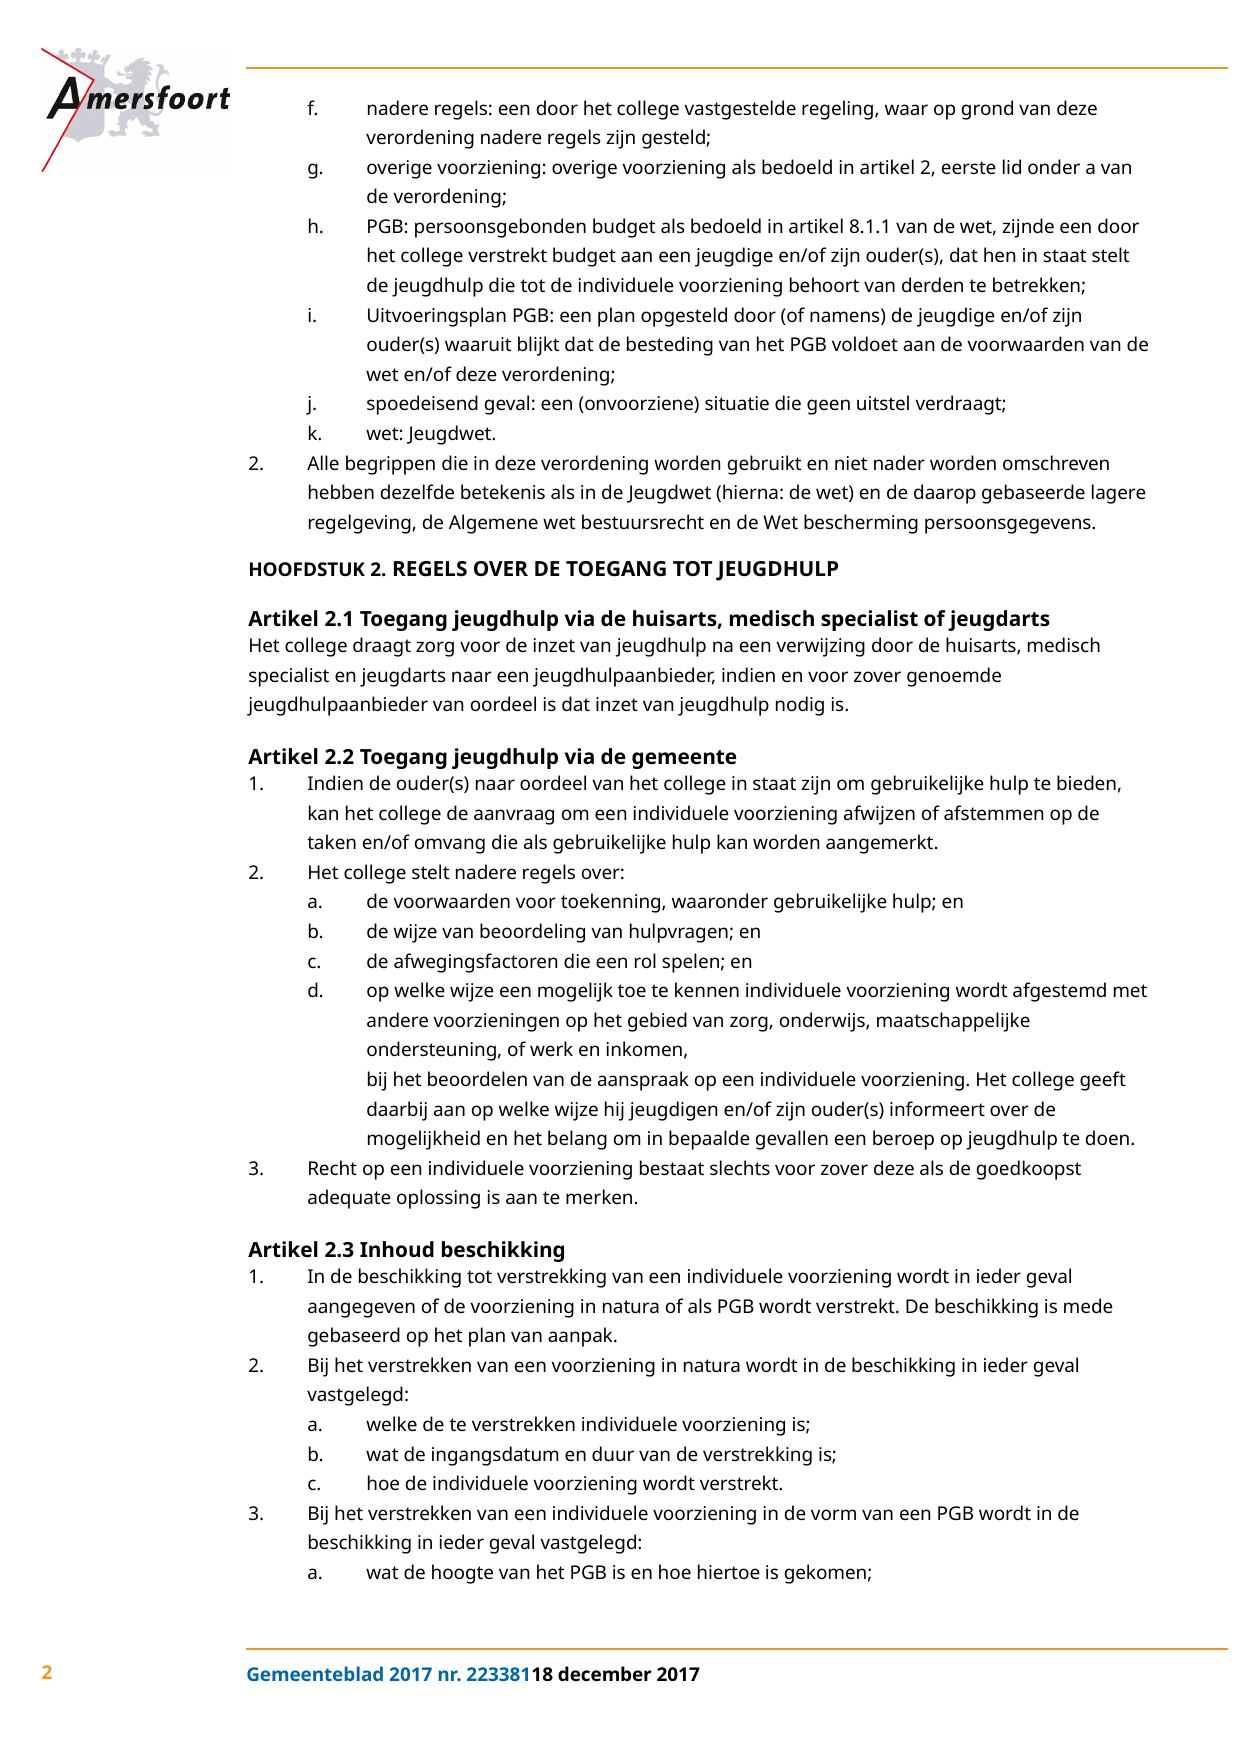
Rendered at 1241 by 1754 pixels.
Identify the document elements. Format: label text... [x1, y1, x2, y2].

list wat de hoogte van het PGB is en hoe hiertoe is gekomen; [307, 1559, 1152, 1585]
picture [41, 47, 231, 172]
list de voorwaarden voor toekenning, waaronder gebruikelijke hulp; en [307, 889, 1152, 914]
list In de beschikking tot verstrekking van een individuele voorziening wordt in ieder geval aangegeven of de voorziening in natura of als PGB wordt verstrekt. De beschikking is mede gebaseerd op het plan van aanpak. [248, 1263, 1152, 1348]
list Het college stelt nadere regels over: [248, 859, 1152, 885]
list Indien de ouder(s) naar oordeel van het college in staat zijn om gebruikelijke hulp te bieden, kan het college de aanvraag om een individuele voorziening afwijzen of afstemmen op de taken en/of omvang die als gebruikelijke hulp kan worden aangemerkt. [248, 770, 1152, 855]
list spoedeisend geval: een (onvoorziene) situatie die geen uitstel verdraagt; [307, 391, 1152, 416]
text HOOFDSTUK 2. REGELS OVER DE TOEGANG TOT JEUGDHULP [248, 554, 1152, 583]
text Artikel 2.2 Toegang jeugdhulp via de gemeente [248, 742, 1152, 770]
text Artikel 2.3 Inhoud beschikking [248, 1235, 1152, 1263]
list welke de te verstrekken individuele voorziening is; [307, 1411, 1152, 1437]
list bij het beoordelen van de aanspraak op een individuele voorziening. Het college geeft daarbij aan op welke wijze hij jeugdigen en/of zijn ouder(s) informeert over de mogelijkheid en het belang om in bepaalde gevallen een beroep op jeugdhulp te doen. [307, 1066, 1152, 1151]
list Alle begrippen die in deze verordening worden gebruikt en niet nader worden omschreven hebben dezelfde betekenis als in de Jeugdwet (hierna: de wet) en de daarop gebaseerde lagere regelgeving, de Algemene wet bestuursrecht en de Wet bescherming persoonsgegevens. [248, 450, 1152, 535]
list overige voorziening: overige voorziening als bedoeld in artikel 2, eerste lid onder a van de verordening; [307, 154, 1152, 209]
list PGB: persoonsgebonden budget als bedoeld in artikel 8.1.1 van de wet, zijnde een door het college verstrekt budget aan een jeugdige en/of zijn ouder(s), dat hen in staat stelt de jeugdhulp die tot de individuele voorziening behoort van derden te betrekken; [307, 213, 1152, 298]
list Bij het verstrekken van een individuele voorziening in de vorm van een PGB wordt in de beschikking in ieder geval vastgelegd: [248, 1500, 1152, 1555]
list Bij het verstrekken van een voorziening in natura wordt in de beschikking in ieder geval vastgelegd: [248, 1352, 1152, 1407]
list wet: Jeugdwet. [307, 420, 1152, 446]
list wat de ingangsdatum en duur van de verstrekking is; [307, 1441, 1152, 1467]
text Het college draagt zorg voor de inzet van jeugdhulp na een verwijzing door de huisarts, medisch specialist en jeugdarts naar een jeugdhulpaanbieder, indien en voor zover genoemde jeugdhulpaanbieder van oordeel is dat inzet van jeugdhulp nodig is. [248, 632, 1152, 717]
list Recht op een individuele voorziening bestaat slechts voor zover deze als de goedkoopst adequate oplossing is aan te merken. [248, 1155, 1152, 1210]
list hoe de individuele voorziening wordt verstrekt. [307, 1470, 1152, 1496]
list nadere regels: een door het college vastgestelde regeling, waar op grond van deze verordening nadere regels zijn gesteld; [307, 95, 1152, 150]
list Uitvoeringsplan PGB: een plan opgesteld door (of namens) de jeugdige en/of zijn ouder(s) waaruit blijkt dat de besteding van het PGB voldoet aan de voorwaarden van de wet en/of deze verordening; [307, 302, 1152, 387]
text Artikel 2.1 Toegang jeugdhulp via de huisarts, medisch specialist of jeugdarts [248, 604, 1152, 632]
list op welke wijze een mogelijk toe te kennen individuele voorziening wordt afgestemd met andere voorzieningen op het gebied van zorg, onderwijs, maatschappelijke ondersteuning, of werk en inkomen, [307, 977, 1152, 1062]
list de wijze van beoordeling van hulpvragen; en [307, 918, 1152, 944]
list de afwegingsfactoren die een rol spelen; en [307, 948, 1152, 973]
